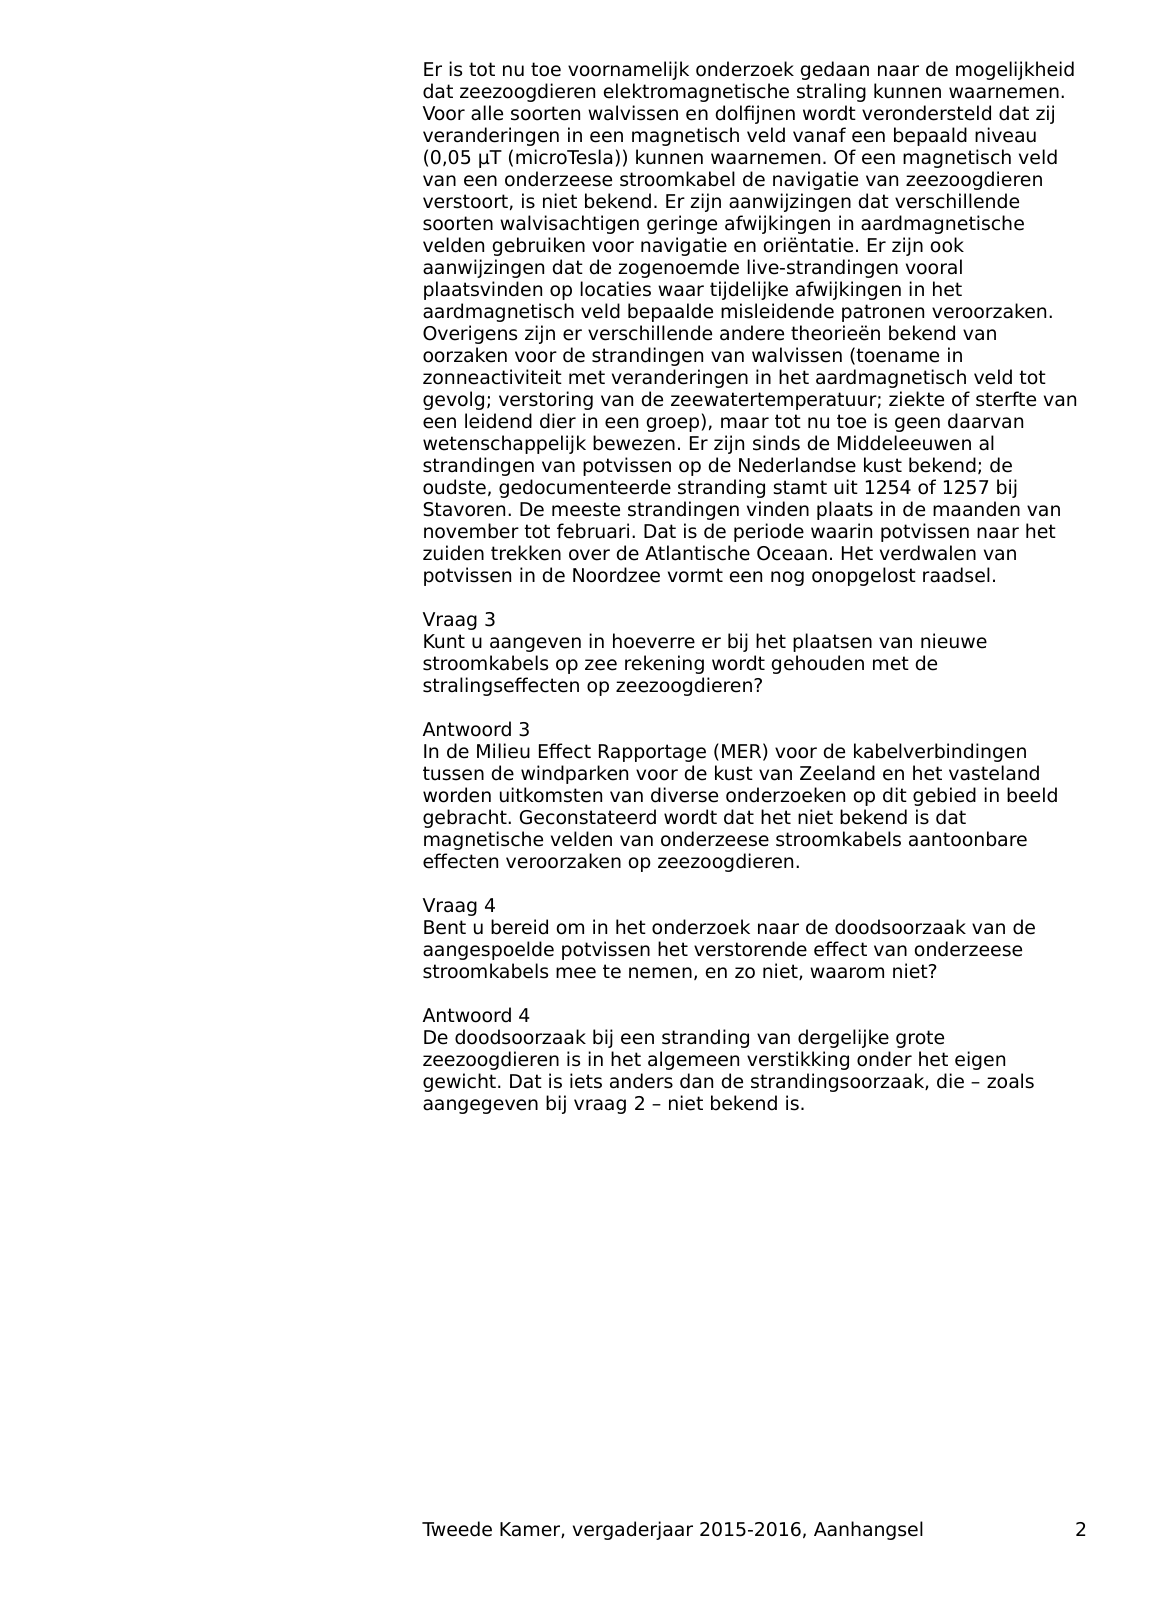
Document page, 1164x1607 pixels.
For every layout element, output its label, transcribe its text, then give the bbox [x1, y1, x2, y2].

text Vraag 4 [422, 895, 1087, 917]
text Kunt u aangeven in hoeverre er bij het plaatsen van nieuwe stroomkabels op zee rekening wordt gehouden met de stralingseffecten op zeezoogdieren? [422, 631, 1087, 697]
text De doodsoorzaak bij een stranding van dergelijke grote zeezoogdieren is in het algemeen verstikking onder het eigen gewicht. Dat is iets anders dan de strandingsoorzaak, die – zoals aangegeven bij vraag 2 – niet bekend is. [422, 1027, 1087, 1115]
text Vraag 3 [422, 609, 1087, 631]
text Antwoord 3 [422, 719, 1087, 741]
text Er is tot nu toe voornamelijk onderzoek gedaan naar de mogelijkheid dat zeezoogdieren elektromagnetische straling kunnen waarnemen. Voor alle soorten walvissen en dolfijnen wordt verondersteld dat zij veranderingen in een magnetisch veld vanaf een bepaald niveau (0,05 μT (microTesla)) kunnen waarnemen. Of een magnetisch veld van een onderzeese stroomkabel de navigatie van zeezoogdieren verstoort, is niet bekend. Er zijn aanwijzingen dat verschillende soorten walvisachtigen geringe afwijkingen in aardmagnetische velden gebruiken voor navigatie en oriëntatie. Er zijn ook aanwijzingen dat de zogenoemde live-strandingen vooral plaatsvinden op locaties waar tijdelijke afwijkingen in het aardmagnetisch veld bepaalde misleidende patronen veroorzaken. Overigens zijn er verschillende andere theorieën bekend van oorzaken voor de strandingen van walvissen (toename in zonneactiviteit met veranderingen in het aardmagnetisch veld tot gevolg; verstoring van de zeewatertemperatuur; ziekte of sterfte van een leidend dier in een groep), maar tot nu toe is geen daarvan wetenschappelijk bewezen. Er zijn sinds de Middeleeuwen al strandingen van potvissen op de Nederlandse kust bekend; de oudste, gedocumenteerde stranding stamt uit 1254 of 1257 bij Stavoren. De meeste strandingen vinden plaats in de maanden van november tot februari. Dat is de periode waarin potvissen naar het zuiden trekken over de Atlantische Oceaan. Het verdwalen van potvissen in de Noordzee vormt een nog onopgelost raadsel. [422, 59, 1087, 587]
text In de Milieu Effect Rapportage (MER) voor de kabelverbindingen tussen de windparken voor de kust van Zeeland en het vasteland worden uitkomsten van diverse onderzoeken op dit gebied in beeld gebracht. Geconstateerd wordt dat het niet bekend is dat magnetische velden van onderzeese stroomkabels aantoonbare effecten veroorzaken op zeezoogdieren. [422, 741, 1087, 873]
text Antwoord 4 [422, 1005, 1087, 1027]
text Bent u bereid om in het onderzoek naar de doodsoorzaak van de aangespoelde potvissen het verstorende effect van onderzeese stroomkabels mee te nemen, en zo niet, waarom niet? [422, 917, 1087, 983]
